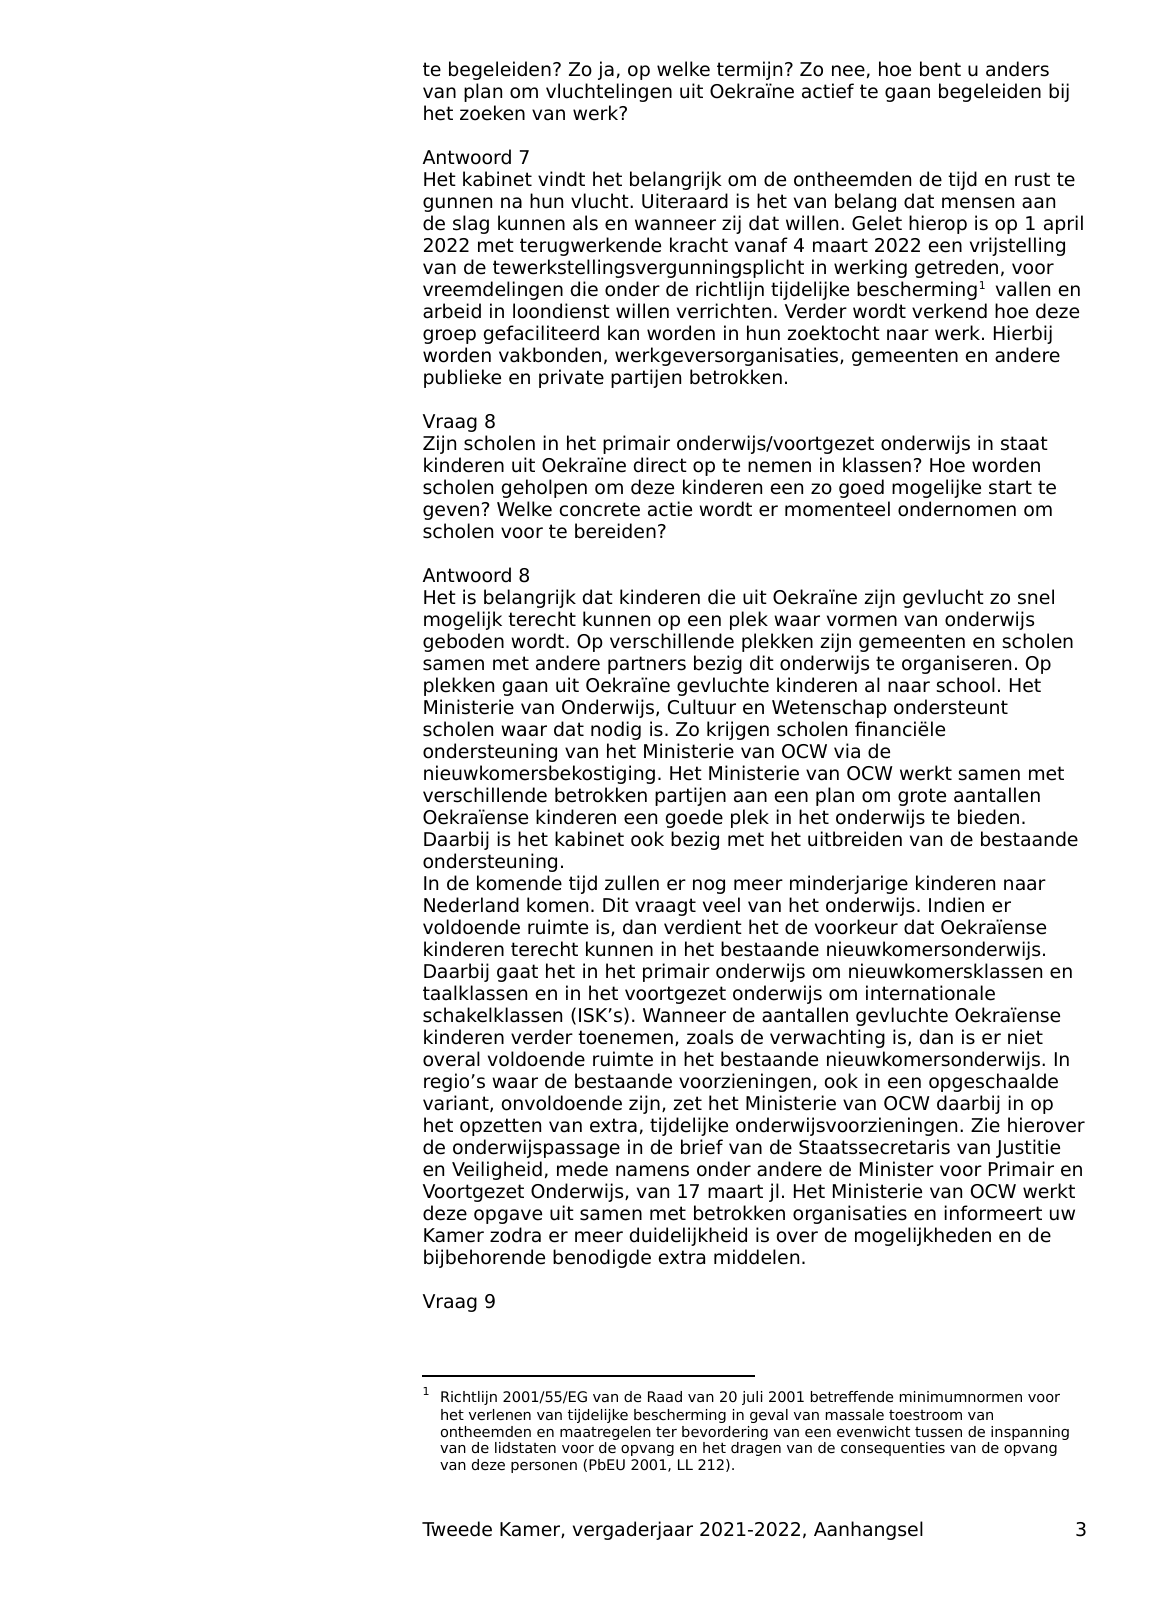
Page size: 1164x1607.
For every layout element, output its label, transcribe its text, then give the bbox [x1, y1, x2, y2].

text In de komende tijd zullen er nog meer minderjarige kinderen naar Nederland komen. Dit vraagt veel van het onderwijs. Indien er voldoende ruimte is, dan verdient het de voorkeur dat Oekraïense kinderen terecht kunnen in het bestaande nieuwkomersonderwijs. Daarbij gaat het in het primair onderwijs om nieuwkomersklassen en taalklassen en in het voortgezet onderwijs om internationale schakelklassen (ISK’s). Wanneer de aantallen gevluchte Oekraïense kinderen verder toenemen, zoals de verwachting is, dan is er niet overal voldoende ruimte in het bestaande nieuwkomersonderwijs. In regio’s waar de bestaande voorzieningen, ook in een opgeschaalde variant, onvoldoende zijn, zet het Ministerie van OCW daarbij in op het opzetten van extra, tijdelijke onderwijsvoorzieningen. Zie hierover de onderwijspassage in de brief van de Staatssecretaris van Justitie en Veiligheid, mede namens onder andere de Minister voor Primair en Voortgezet Onderwijs, van 17 maart jl. Het Ministerie van OCW werkt deze opgave uit samen met betrokken organisaties en informeert uw Kamer zodra er meer duidelijkheid is over de mogelijkheden en de bijbehorende benodigde extra middelen. [422, 873, 1087, 1268]
text Het is belangrijk dat kinderen die uit Oekraïne zijn gevlucht zo snel mogelijk terecht kunnen op een plek waar vormen van onderwijs geboden wordt. Op verschillende plekken zijn gemeenten en scholen samen met andere partners bezig dit onderwijs te organiseren. Op plekken gaan uit Oekraïne gevluchte kinderen al naar school. Het Ministerie van Onderwijs, Cultuur en Wetenschap ondersteunt scholen waar dat nodig is. Zo krijgen scholen financiële ondersteuning van het Ministerie van OCW via de nieuwkomersbekostiging. Het Ministerie van OCW werkt samen met verschillende betrokken partijen aan een plan om grote aantallen Oekraïense kinderen een goede plek in het onderwijs te bieden. Daarbij is het kabinet ook bezig met het uitbreiden van de bestaande ondersteuning. [422, 587, 1087, 873]
text Het kabinet vindt het belangrijk om de ontheemden de tijd en rust te gunnen na hun vlucht. Uiteraard is het van belang dat mensen aan de slag kunnen als en wanneer zij dat willen. Gelet hierop is op 1 april 2022 met terugwerkende kracht vanaf 4 maart 2022 een vrijstelling van de tewerkstellingsvergunningsplicht in werking getreden, voor vreemdelingen die onder de richtlijn tijdelijke bescherming vallen en arbeid in loondienst willen verrichten. Verder wordt verkend hoe deze groep gefaciliteerd kan worden in hun zoektocht naar werk. Hierbij worden vakbonden, werkgeversorganisaties, gemeenten en andere publieke en private partijen betrokken. [422, 169, 1087, 389]
text Antwoord 7 [422, 147, 1087, 169]
text Vraag 9 [422, 1291, 1087, 1313]
text Zijn scholen in het primair onderwijs/voortgezet onderwijs in staat kinderen uit Oekraïne direct op te nemen in klassen? Hoe worden scholen geholpen om deze kinderen een zo goed mogelijke start te geven? Welke concrete actie wordt er momenteel ondernomen om scholen voor te bereiden? [422, 433, 1087, 543]
text Richtlijn 2001/55/EG van de Raad van 20 juli 2001 betreffende minimumnormen voor het verlenen van tijdelijke bescherming in geval van massale toestroom van ontheemden en maatregelen ter bevordering van een evenwicht tussen de inspanning van de lidstaten voor de opvang en het dragen van de consequenties van de opvang van deze personen (PbEU 2001, LL 212). [422, 1385, 1087, 1474]
text Antwoord 8 [422, 565, 1087, 587]
text te begeleiden? Zo ja, op welke termijn? Zo nee, hoe bent u anders van plan om vluchtelingen uit Oekraïne actief te gaan begeleiden bij het zoeken van werk? [422, 59, 1087, 125]
text Vraag 8 [422, 411, 1087, 433]
